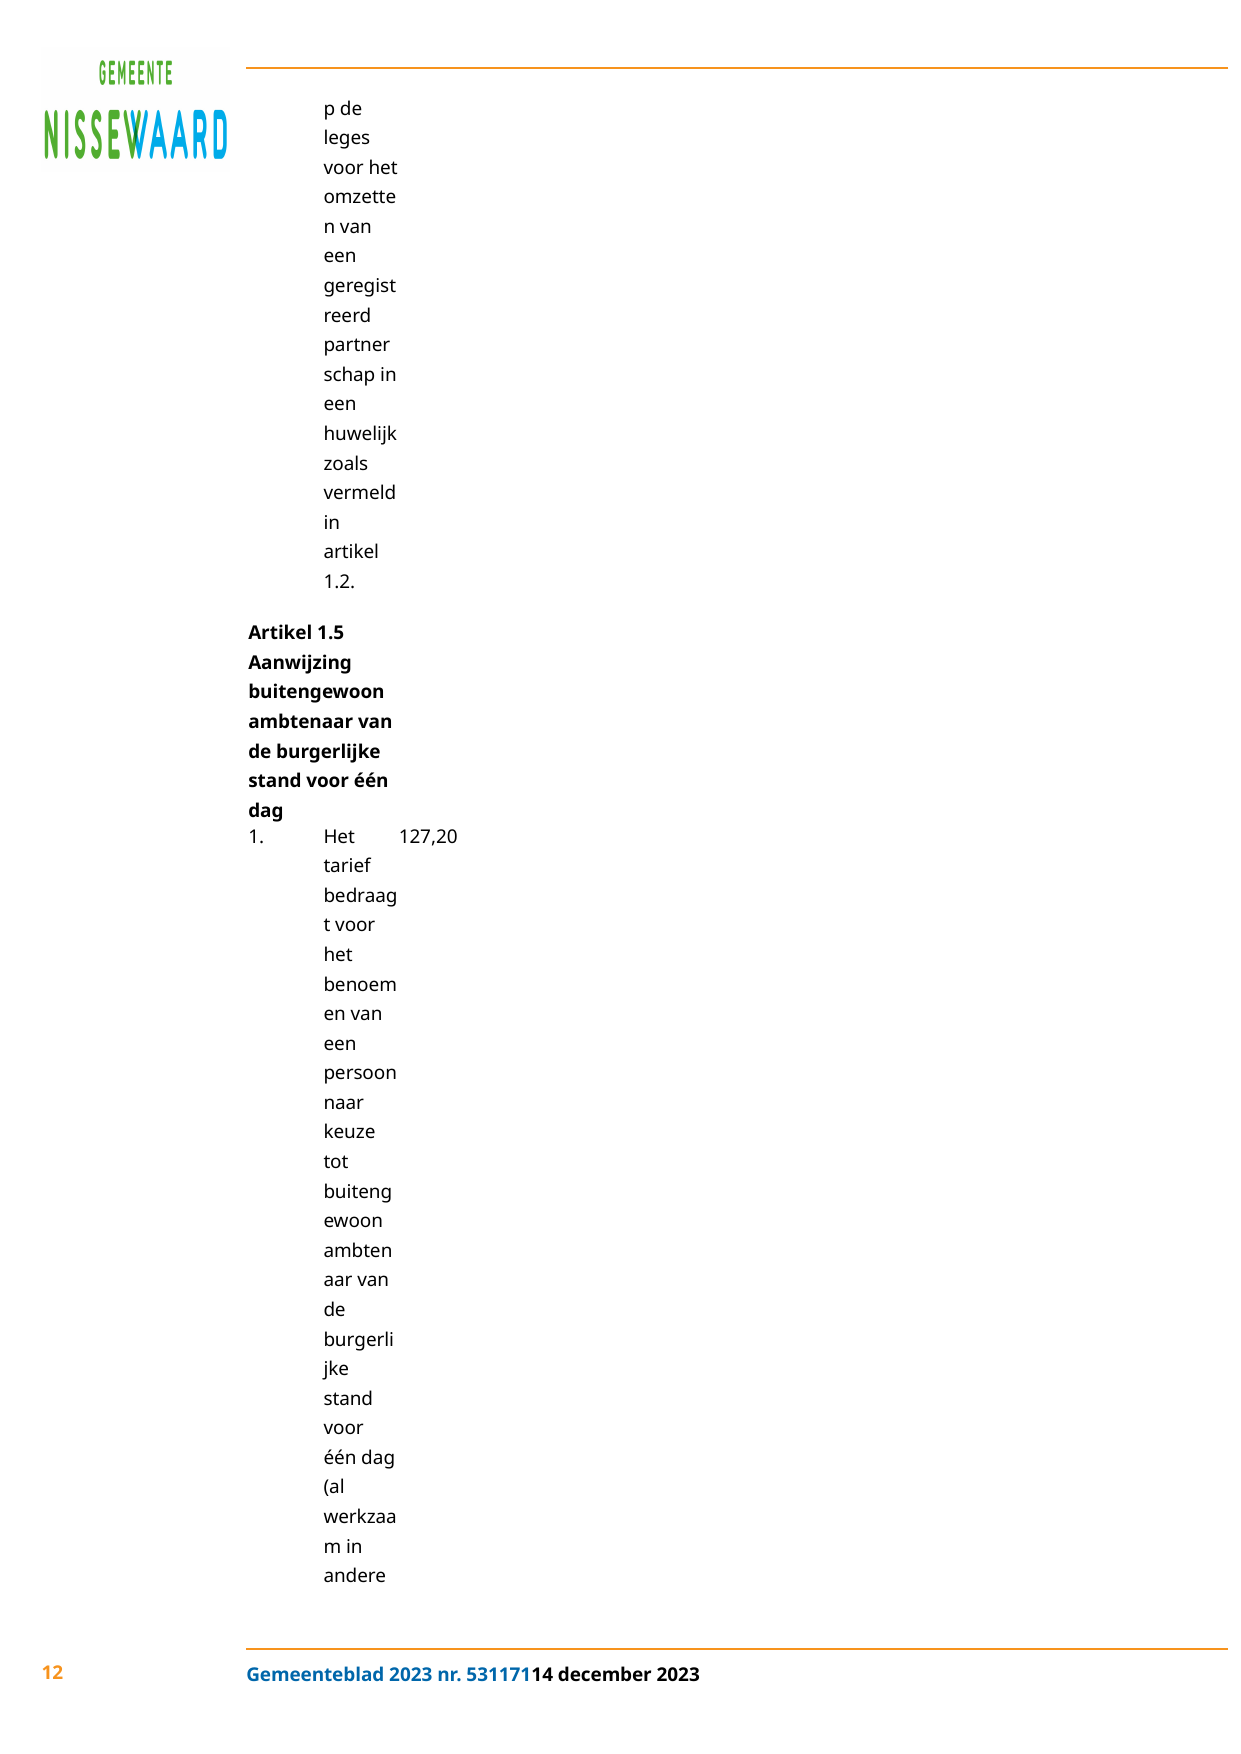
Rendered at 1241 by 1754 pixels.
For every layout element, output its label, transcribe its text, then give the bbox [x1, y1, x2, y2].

table_cell 127,20 [399, 823, 474, 1588]
table_cell [248, 95, 323, 594]
table_cell [399, 620, 474, 823]
table_cell 1. [248, 823, 323, 1588]
table_cell [248, 594, 323, 619]
table_cell p de leges voor het omzetten van een geregistreerd partnerschap in een huwelijk zoals vermeld in artikel 1.2. [323, 95, 398, 594]
table_cell Artikel 1.5 Aanwijzing buitengewoon ambtenaar van de burgerlijke stand voor één dag [248, 620, 398, 823]
picture [41, 47, 231, 172]
table_cell [323, 594, 398, 619]
table_cell [399, 594, 474, 619]
table_cell Het tarief bedraagt voor het benoemen van een persoon naar keuze tot buitengewoon ambtenaar van de burgerlijke stand voor één dag (al werkzaam in andere [323, 823, 398, 1588]
table_cell [399, 95, 474, 594]
